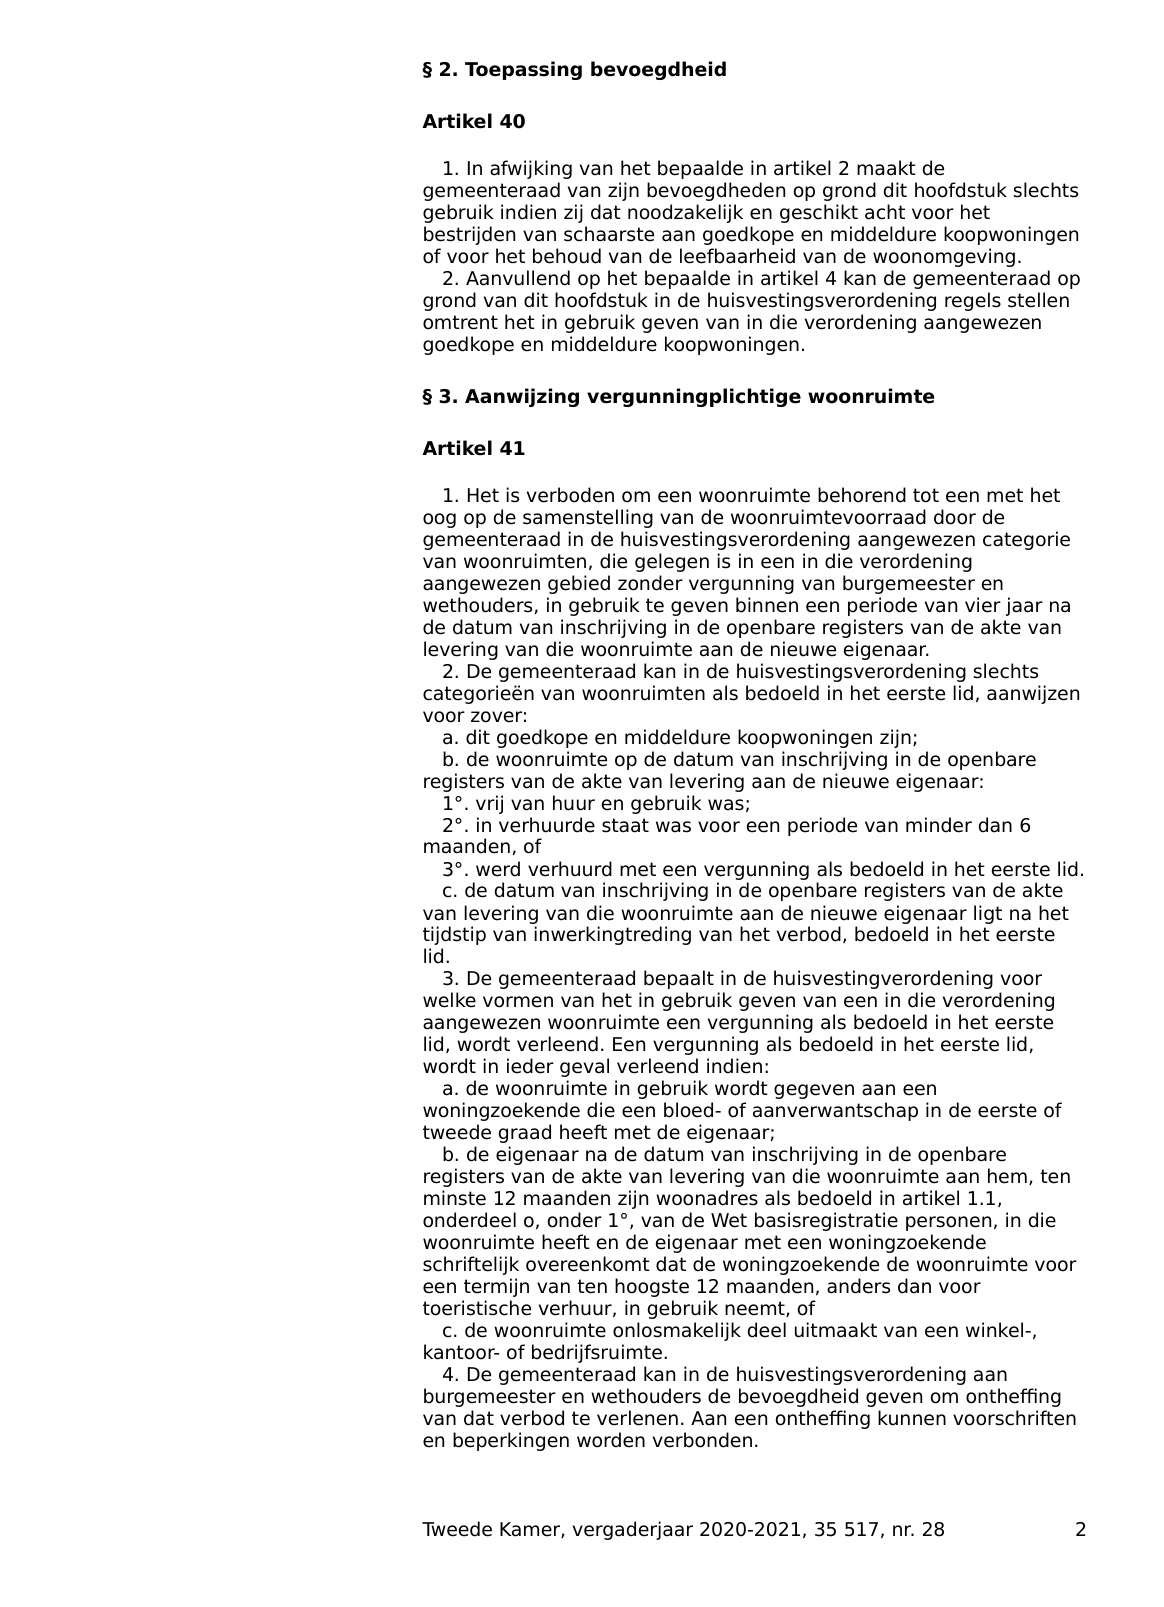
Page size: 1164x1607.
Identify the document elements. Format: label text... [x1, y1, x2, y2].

text b. de woonruimte op de datum van inschrijving in de openbare registers van de akte van levering aan de nieuwe eigenaar: [422, 748, 1087, 792]
text c. de datum van inschrijving in de openbare registers van de akte van levering van die woonruimte aan de nieuwe eigenaar ligt na het tijdstip van inwerkingtreding van het verbod, bedoeld in het eerste lid. [422, 880, 1087, 968]
subtitle Artikel 40 [422, 111, 1087, 133]
subtitle § 2. Toepassing bevoegdheid [422, 59, 1087, 81]
text 3. De gemeenteraad bepaalt in de huisvestingverordening voor welke vormen van het in gebruik geven van een in die verordening aangewezen woonruimte een vergunning als bedoeld in het eerste lid, wordt verleend. Een vergunning als bedoeld in het eerste lid, wordt in ieder geval verleend indien: [422, 968, 1087, 1078]
text 1°. vrij van huur en gebruik was; [422, 792, 1087, 814]
text 2°. in verhuurde staat was voor een periode van minder dan 6 maanden, of [422, 814, 1087, 858]
subtitle Artikel 41 [422, 438, 1087, 460]
text 1. In afwijking van het bepaalde in artikel 2 maakt de gemeenteraad van zijn bevoegdheden op grond dit hoofdstuk slechts gebruik indien zij dat noodzakelijk en geschikt acht voor het bestrijden van schaarste aan goedkope en middeldure koopwoningen of voor het behoud van de leefbaarheid van de woonomgeving. [422, 158, 1087, 268]
text 3°. werd verhuurd met een vergunning als bedoeld in het eerste lid. [422, 858, 1087, 880]
subtitle § 3. Aanwijzing vergunningplichtige woonruimte [422, 386, 1087, 408]
text 1. Het is verboden om een woonruimte behorend tot een met het oog op de samenstelling van de woonruimtevoorraad door de gemeenteraad in de huisvestingsverordening aangewezen categorie van woonruimten, die gelegen is in een in die verordening aangewezen gebied zonder vergunning van burgemeester en wethouders, in gebruik te geven binnen een periode van vier jaar na de datum van inschrijving in de openbare registers van de akte van levering van die woonruimte aan de nieuwe eigenaar. [422, 485, 1087, 661]
text 4. De gemeenteraad kan in de huisvestingsverordening aan burgemeester en wethouders de bevoegdheid geven om ontheffing van dat verbod te verlenen. Aan een ontheffing kunnen voorschriften en beperkingen worden verbonden. [422, 1364, 1087, 1452]
text b. de eigenaar na de datum van inschrijving in de openbare registers van de akte van levering van die woonruimte aan hem, ten minste 12 maanden zijn woonadres als bedoeld in artikel 1.1, onderdeel o, onder 1°, van de Wet basisregistratie personen, in die woonruimte heeft en de eigenaar met een woningzoekende schriftelijk overeenkomt dat de woningzoekende de woonruimte voor een termijn van ten hoogste 12 maanden, anders dan voor toeristische verhuur, in gebruik neemt, of [422, 1144, 1087, 1320]
text 2. Aanvullend op het bepaalde in artikel 4 kan de gemeenteraad op grond van dit hoofdstuk in de huisvestingsverordening regels stellen omtrent het in gebruik geven van in die verordening aangewezen goedkope en middeldure koopwoningen. [422, 268, 1087, 356]
text a. de woonruimte in gebruik wordt gegeven aan een woningzoekende die een bloed- of aanverwantschap in de eerste of tweede graad heeft met de eigenaar; [422, 1078, 1087, 1144]
text a. dit goedkope en middeldure koopwoningen zijn; [422, 727, 1087, 748]
text c. de woonruimte onlosmakelijk deel uitmaakt van een winkel-, kantoor- of bedrijfsruimte. [422, 1320, 1087, 1364]
text 2. De gemeenteraad kan in de huisvestingsverordening slechts categorieën van woonruimten als bedoeld in het eerste lid, aanwijzen voor zover: [422, 661, 1087, 727]
